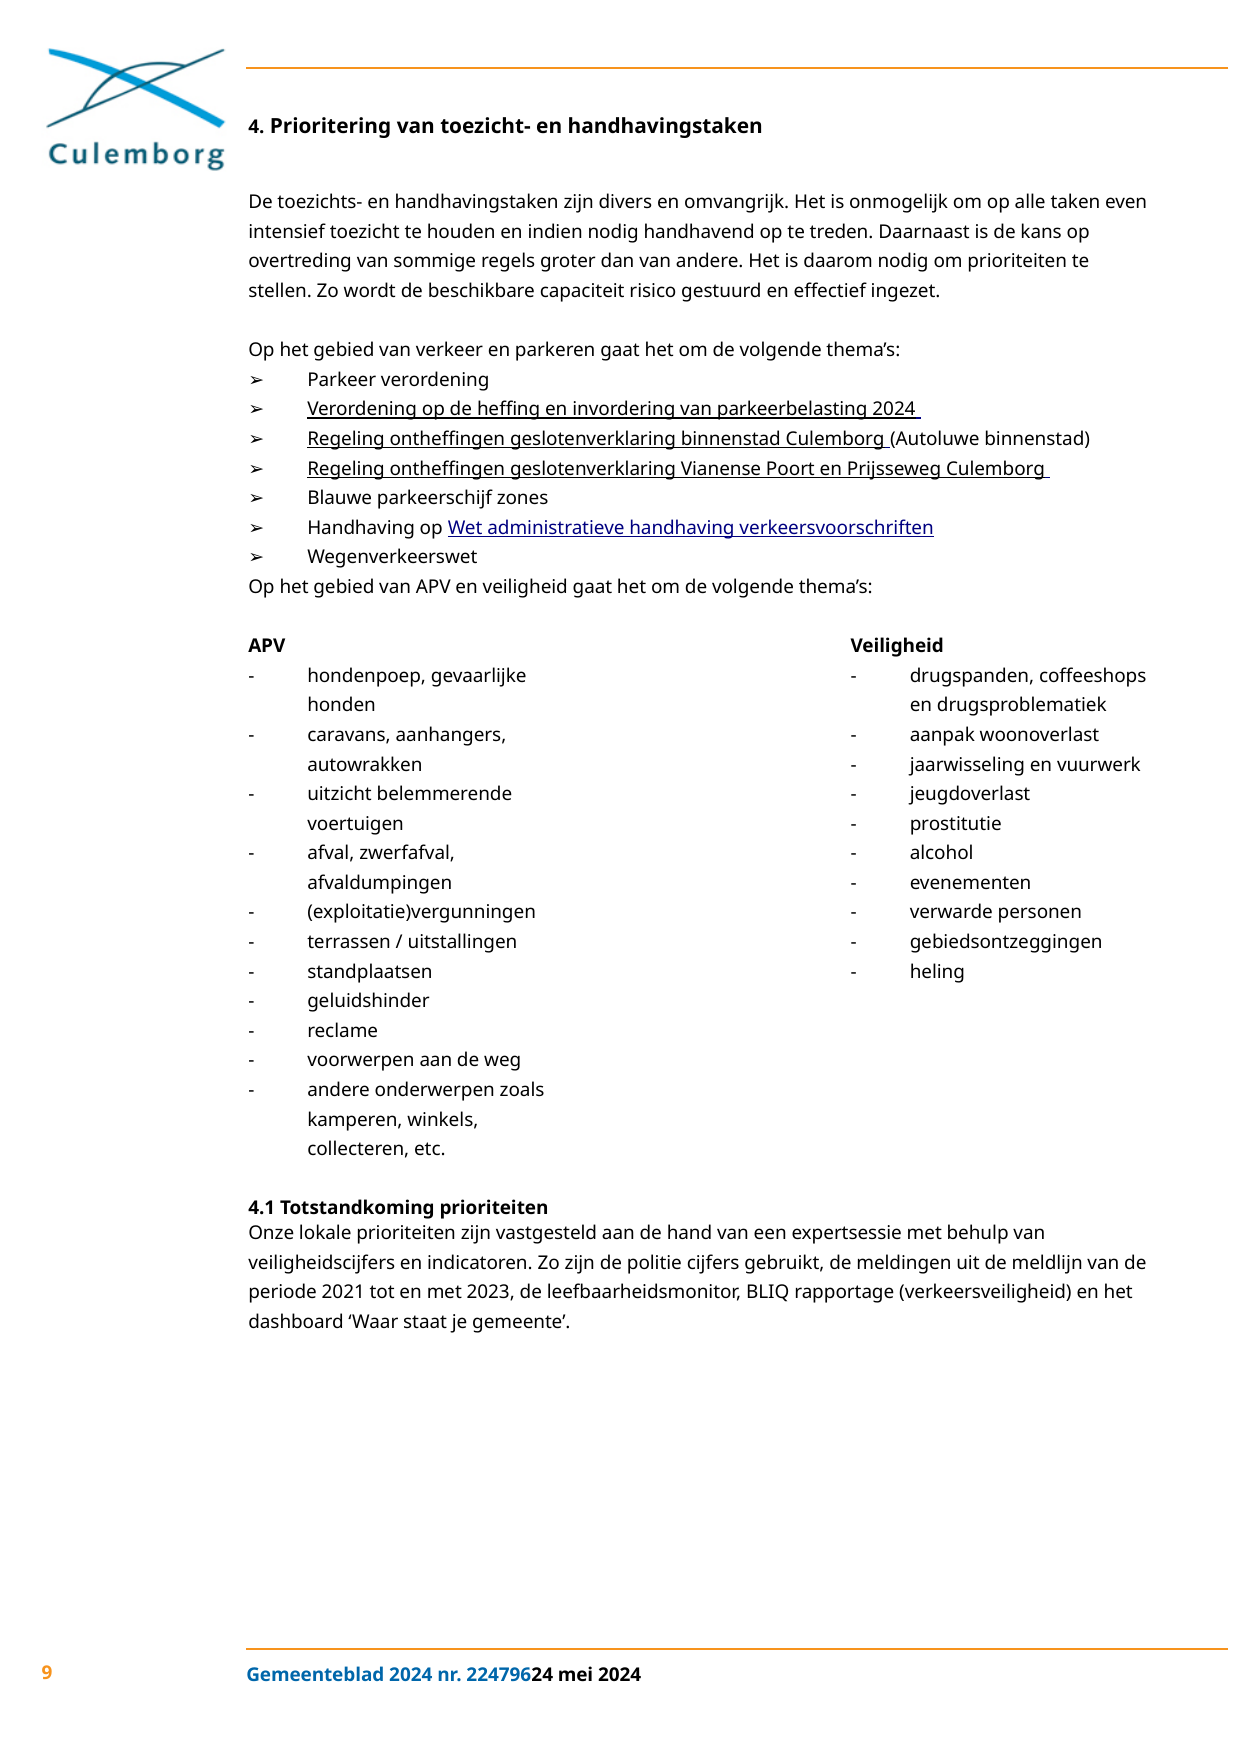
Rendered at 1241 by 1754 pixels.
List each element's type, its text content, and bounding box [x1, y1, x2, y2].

text Op het gebied van verkeer en parkeren gaat het om de volgende thema’s: [248, 336, 1152, 362]
text 4.1 Totstandkoming prioriteiten [248, 1194, 1152, 1219]
list Parkeer verordening [248, 366, 1152, 392]
text Op het gebied van APV en veiligheid gaat het om de volgende thema’s: [248, 573, 1152, 599]
text Onze lokale prioriteiten zijn vastgesteld aan de hand van een expertsessie met behulp van veiligheidscijfers en indicatoren. Zo zijn de politie cijfers gebruikt, de meldingen uit de meldlijn van de periode 2021 tot en met 2023, de leefbaarheidsmonitor, BLIQ rapportage (verkeersveiligheid) en het dashboard ‘Waar staat je gemeente’. [248, 1219, 1152, 1334]
table_header [549, 633, 850, 1161]
table_header APV hondenpoep, gevaarlijke honden caravans, aanhangers, autowrakken uitzicht belemmerende voertuigen afval, zwerfafval, afvaldumpingen (exploitatie)vergunningen terrassen / uitstallingen standplaatsen geluidshinder reclame voorwerpen aan de weg andere onderwerpen zoals kamperen, winkels, collecteren, etc. [248, 633, 549, 1161]
picture [41, 47, 231, 172]
list Blauwe parkeerschijf zones [248, 484, 1152, 510]
list Regeling ontheffingen geslotenverklaring Vianense Poort en Prijsseweg Culemborg [248, 455, 1152, 481]
list Wegenverkeerswet [248, 543, 1152, 569]
table_header Veiligheid drugspanden, coffeeshops en drugsproblematiek aanpak woonoverlast jaarwisseling en vuurwerk jeugdoverlast prostitutie alcohol evenementen verwarde personen gebiedsontzeggingen heling [850, 633, 1152, 1161]
list Handhaving op Wet administratieve handhaving verkeersvoorschriften [248, 514, 1152, 540]
text De toezichts- en handhavingstaken zijn divers en omvangrijk. Het is onmogelijk om op alle taken even intensief toezicht te houden en indien nodig handhavend op te treden. Daarnaast is de kans op overtreding van sommige regels groter dan van andere. Het is daarom nodig om prioriteiten te stellen. Zo wordt de beschikbare capaciteit risico gestuurd en effectief ingezet. [248, 188, 1152, 303]
text 4. Prioritering van toezicht- en handhavingstaken [248, 111, 1152, 139]
list Verordening op de heffing en invordering van parkeerbelasting 2024 [248, 396, 1152, 421]
list Regeling ontheffingen geslotenverklaring binnenstad Culemborg (Autoluwe binnenstad) [248, 425, 1152, 451]
